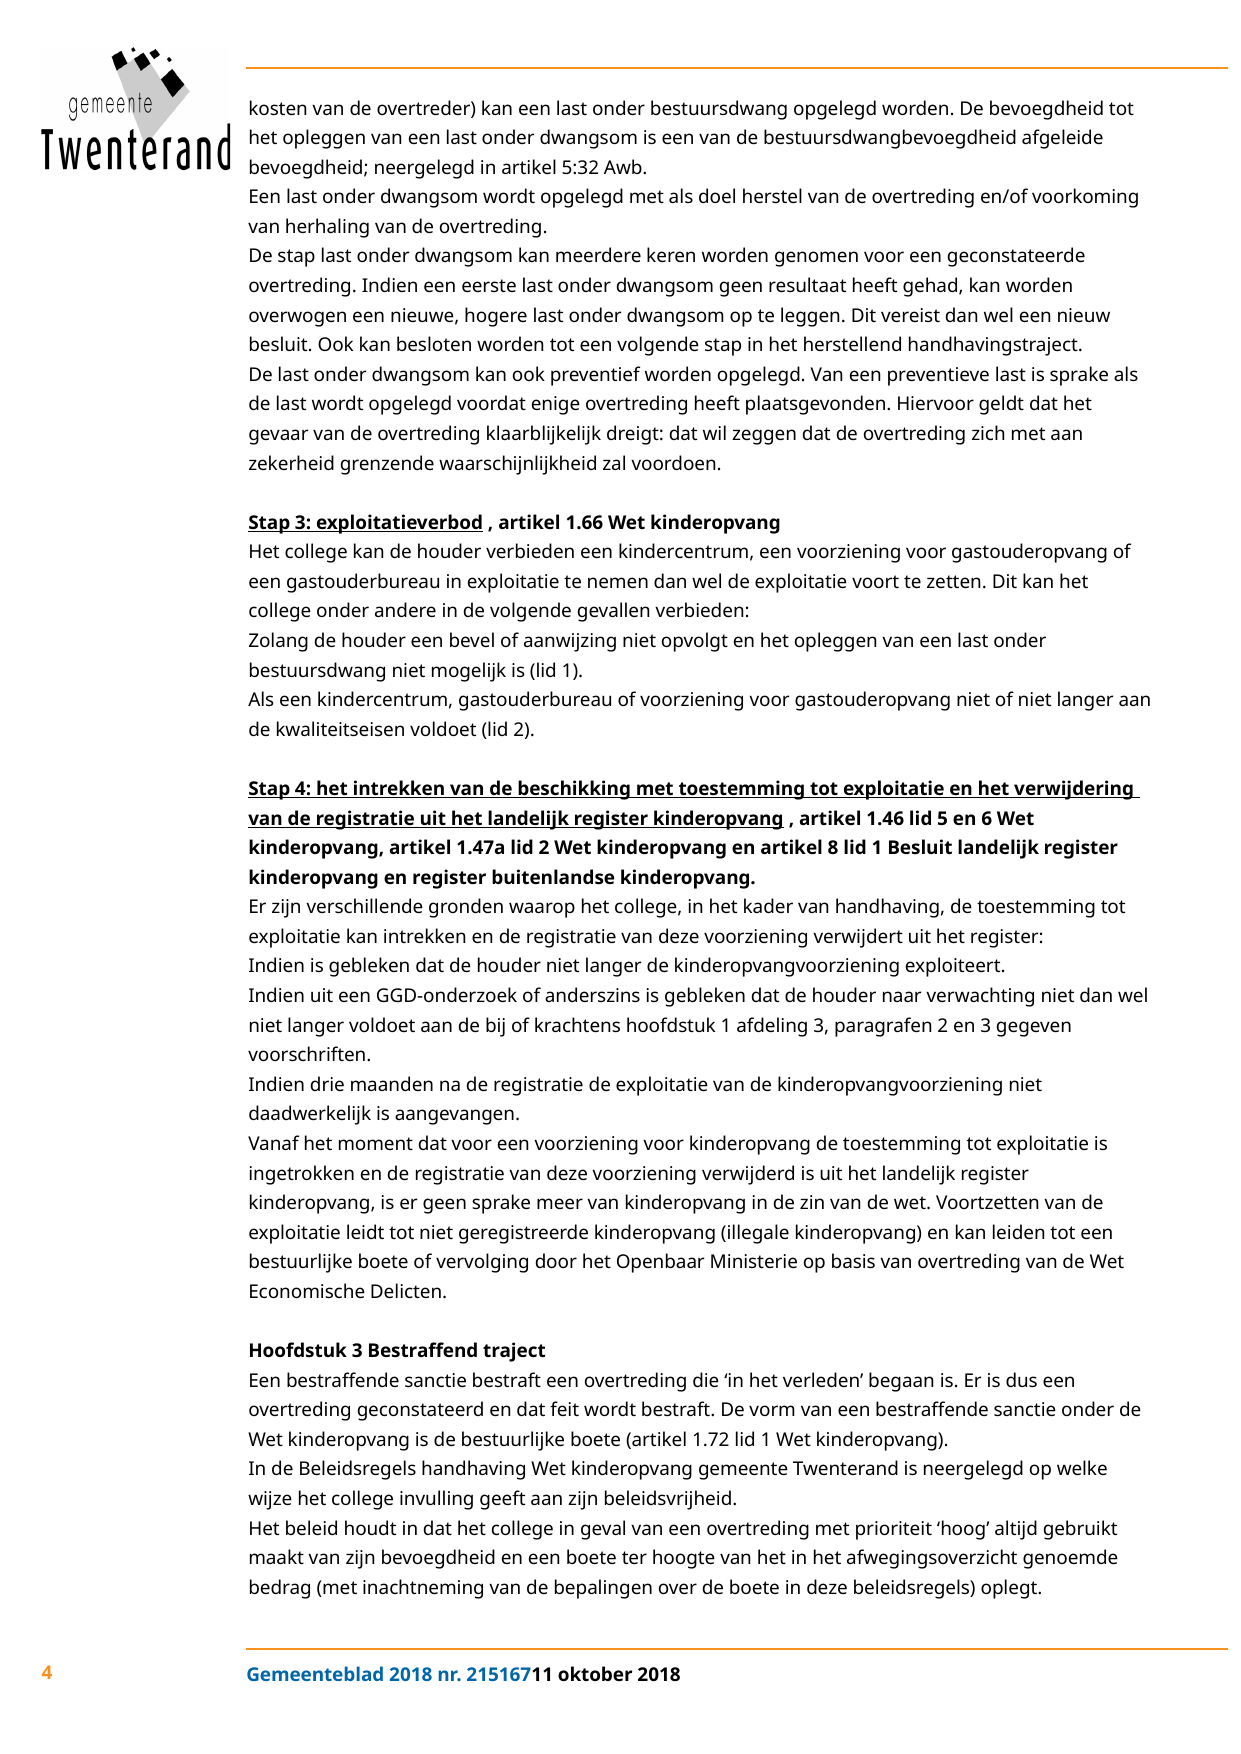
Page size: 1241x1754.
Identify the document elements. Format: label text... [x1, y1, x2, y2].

text Indien drie maanden na de registratie de exploitatie van de kinderopvangvoorziening niet daadwerkelijk is aangevangen. [248, 1071, 1152, 1126]
text Hoofdstuk 3 Bestraffend traject [248, 1337, 1152, 1363]
text Het college kan de houder verbieden een kindercentrum, een voorziening voor gastouderopvang of een gastouderbureau in exploitatie te nemen dan wel de exploitatie voort te zetten. Dit kan het college onder andere in de volgende gevallen verbieden: [248, 538, 1152, 623]
text Een bestraffende sanctie bestraft een overtreding die ‘in het verleden’ begaan is. Er is dus een overtreding geconstateerd en dat feit wordt bestraft. De vorm van een bestraffende sanctie onder de Wet kinderopvang is de bestuurlijke boete (artikel 1.72 lid 1 Wet kinderopvang). [248, 1367, 1152, 1452]
text Indien uit een GGD-onderzoek of anderszins is gebleken dat de houder naar verwachting niet dan wel niet langer voldoet aan de bij of krachtens hoofdstuk 1 afdeling 3, paragrafen 2 en 3 gegeven voorschriften. [248, 982, 1152, 1067]
text Vanaf het moment dat voor een voorziening voor kinderopvang de toestemming tot exploitatie is ingetrokken en de registratie van deze voorziening verwijderd is uit het landelijk register kinderopvang, is er geen sprake meer van kinderopvang in de zin van de wet. Voortzetten van de exploitatie leidt tot niet geregistreerde kinderopvang (illegale kinderopvang) en kan leiden tot een bestuurlijke boete of vervolging door het Openbaar Ministerie op basis van overtreding van de Wet Economische Delicten. [248, 1130, 1152, 1304]
text Er zijn verschillende gronden waarop het college, in het kader van handhaving, de toestemming tot exploitatie kan intrekken en de registratie van deze voorziening verwijdert uit het register: [248, 893, 1152, 949]
text kosten van de overtreder) kan een last onder bestuursdwang opgelegd worden. De bevoegdheid tot het opleggen van een last onder dwangsom is een van de bestuursdwangbevoegdheid afgeleide bevoegdheid; neergelegd in artikel 5:32 Awb. [248, 95, 1152, 180]
picture [41, 47, 231, 172]
text Het beleid houdt in dat het college in geval van een overtreding met prioriteit ‘hoog’ altijd gebruikt maakt van zijn bevoegdheid en een boete ter hoogte van het in het afwegingsoverzicht genoemde bedrag (met inachtneming van de bepalingen over de boete in deze beleidsregels) oplegt. [248, 1515, 1152, 1600]
text Als een kindercentrum, gastouderbureau of voorziening voor gastouderopvang niet of niet langer aan de kwaliteitseisen voldoet (lid 2). [248, 686, 1152, 742]
text Een last onder dwangsom wordt opgelegd met als doel herstel van de overtreding en/of voorkoming van herhaling van de overtreding. [248, 183, 1152, 239]
text Indien is gebleken dat de houder niet langer de kinderopvangvoorziening exploiteert. [248, 953, 1152, 978]
text In de Beleidsregels handhaving Wet kinderopvang gemeente Twenterand is neergelegd op welke wijze het college invulling geeft aan zijn beleidsvrijheid. [248, 1456, 1152, 1511]
text Stap 4: het intrekken van de beschikking met toestemming tot exploitatie en het verwijdering van de registratie uit het landelijk register kinderopvang , artikel 1.46 lid 5 en 6 Wet kinderopvang, artikel 1.47a lid 2 Wet kinderopvang en artikel 8 lid 1 Besluit landelijk register kinderopvang en register buitenlandse kinderopvang. [248, 775, 1152, 890]
text De last onder dwangsom kan ook preventief worden opgelegd. Van een preventieve last is sprake als de last wordt opgelegd voordat enige overtreding heeft plaatsgevonden. Hiervoor geldt dat het gevaar van de overtreding klaarblijkelijk dreigt: dat wil zeggen dat de overtreding zich met aan zekerheid grenzende waarschijnlijkheid zal voordoen. [248, 361, 1152, 476]
text Stap 3: exploitatieverbod , artikel 1.66 Wet kinderopvang [248, 509, 1152, 535]
text De stap last onder dwangsom kan meerdere keren worden genomen voor een geconstateerde overtreding. Indien een eerste last onder dwangsom geen resultaat heeft gehad, kan worden overwogen een nieuwe, hogere last onder dwangsom op te leggen. Dit vereist dan wel een nieuw besluit. Ook kan besloten worden tot een volgende stap in het herstellend handhavingstraject. [248, 243, 1152, 357]
text Zolang de houder een bevel of aanwijzing niet opvolgt en het opleggen van een last onder bestuursdwang niet mogelijk is (lid 1). [248, 627, 1152, 683]
